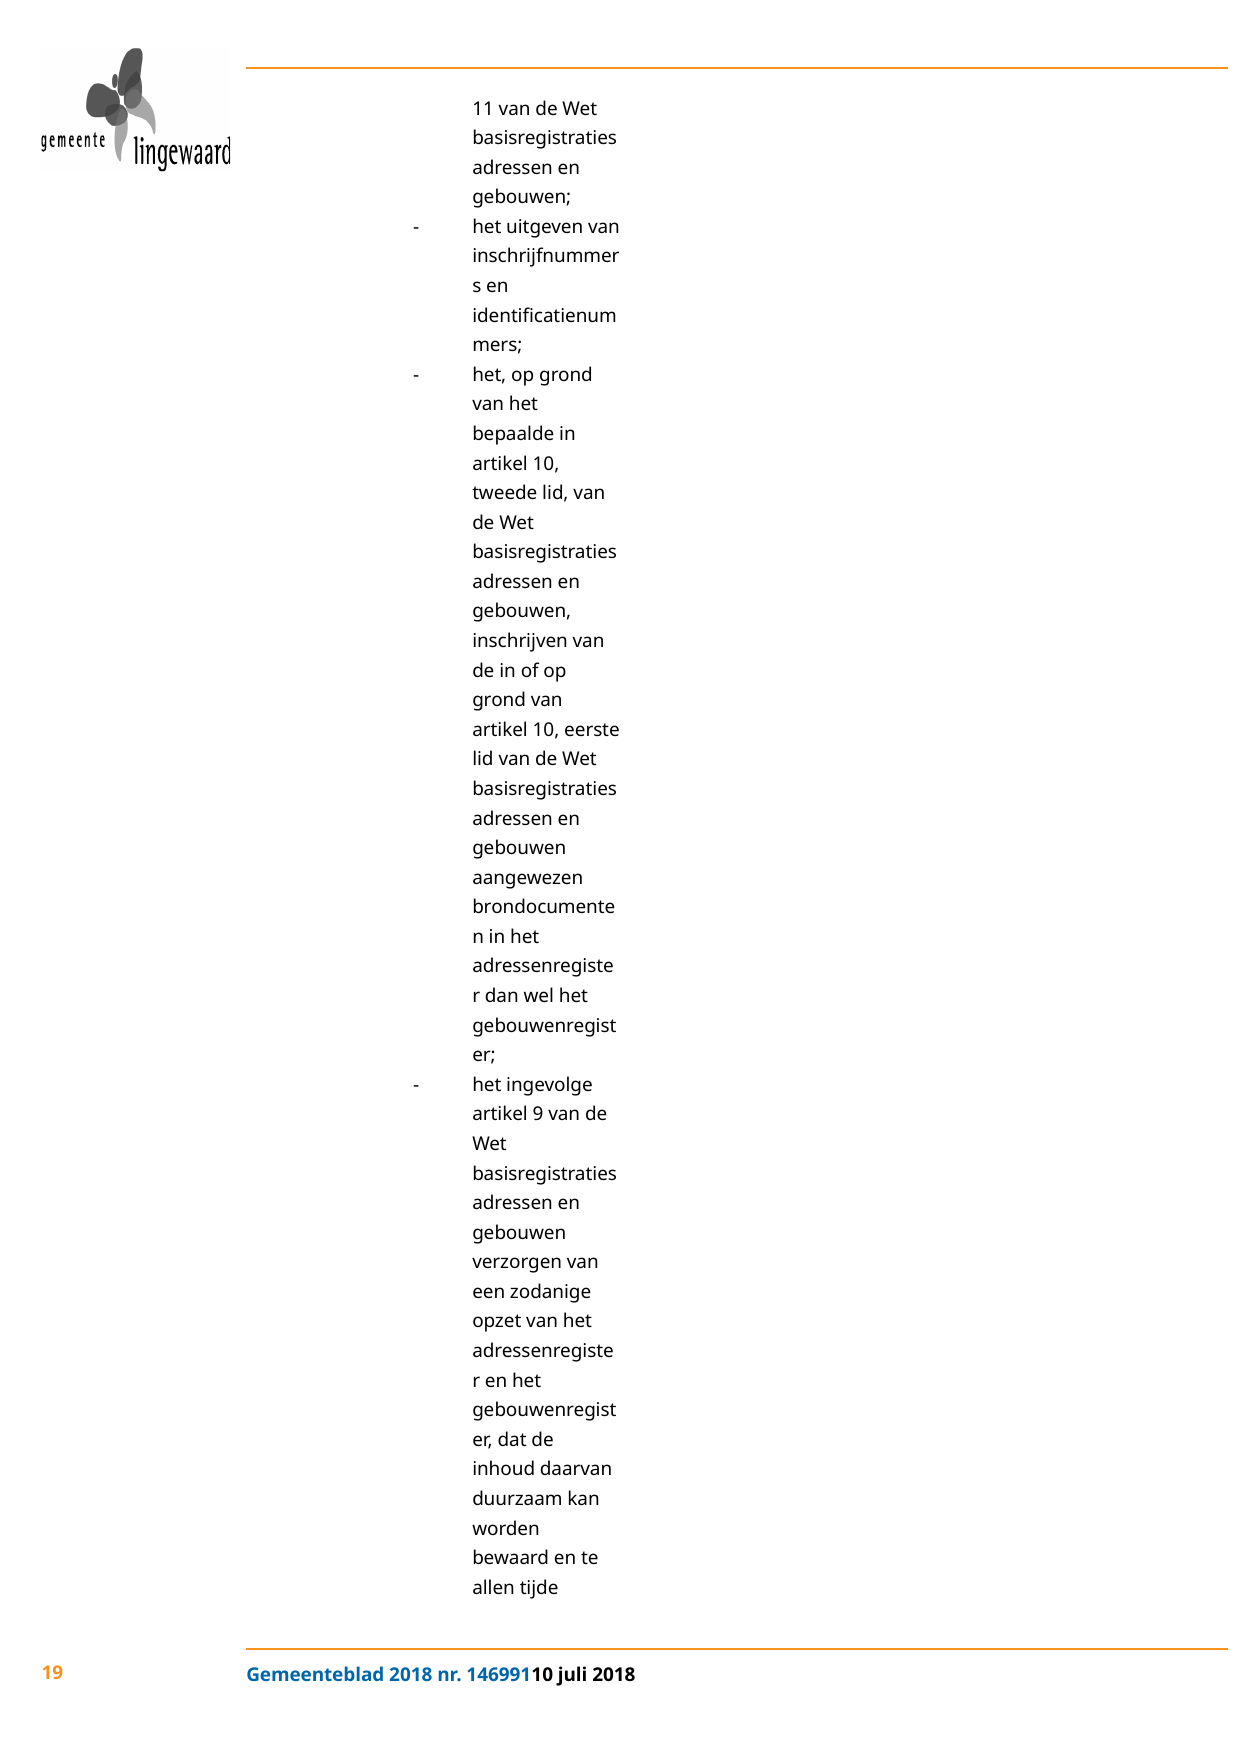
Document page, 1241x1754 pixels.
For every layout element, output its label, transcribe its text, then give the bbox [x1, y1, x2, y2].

table_cell [248, 95, 413, 1600]
table_cell [786, 95, 987, 1600]
picture [41, 47, 231, 172]
table_cell 11 van de Wet basisregistraties adressen en gebouwen; het uitgeven van inschrijfnummers en identificatienummers; het, op grond van het bepaalde in artikel 10, tweede lid, van de Wet basisregistraties adressen en gebouwen, inschrijven van de in of op grond van artikel 10, eerste lid van de Wet basisregistraties adressen en gebouwen aangewezen brondocumenten in het adressenregister dan wel het gebouwenregister; het ingevolge artikel 9 van de Wet basisregistraties adressen en gebouwen verzorgen van een zodanige opzet van het adressenregister en het gebouwenregister, dat de inhoud daarvan duurzaam kan worden bewaard en te allen tijde [413, 95, 621, 1600]
table_cell [987, 95, 1152, 1600]
table_cell [621, 95, 786, 1600]
